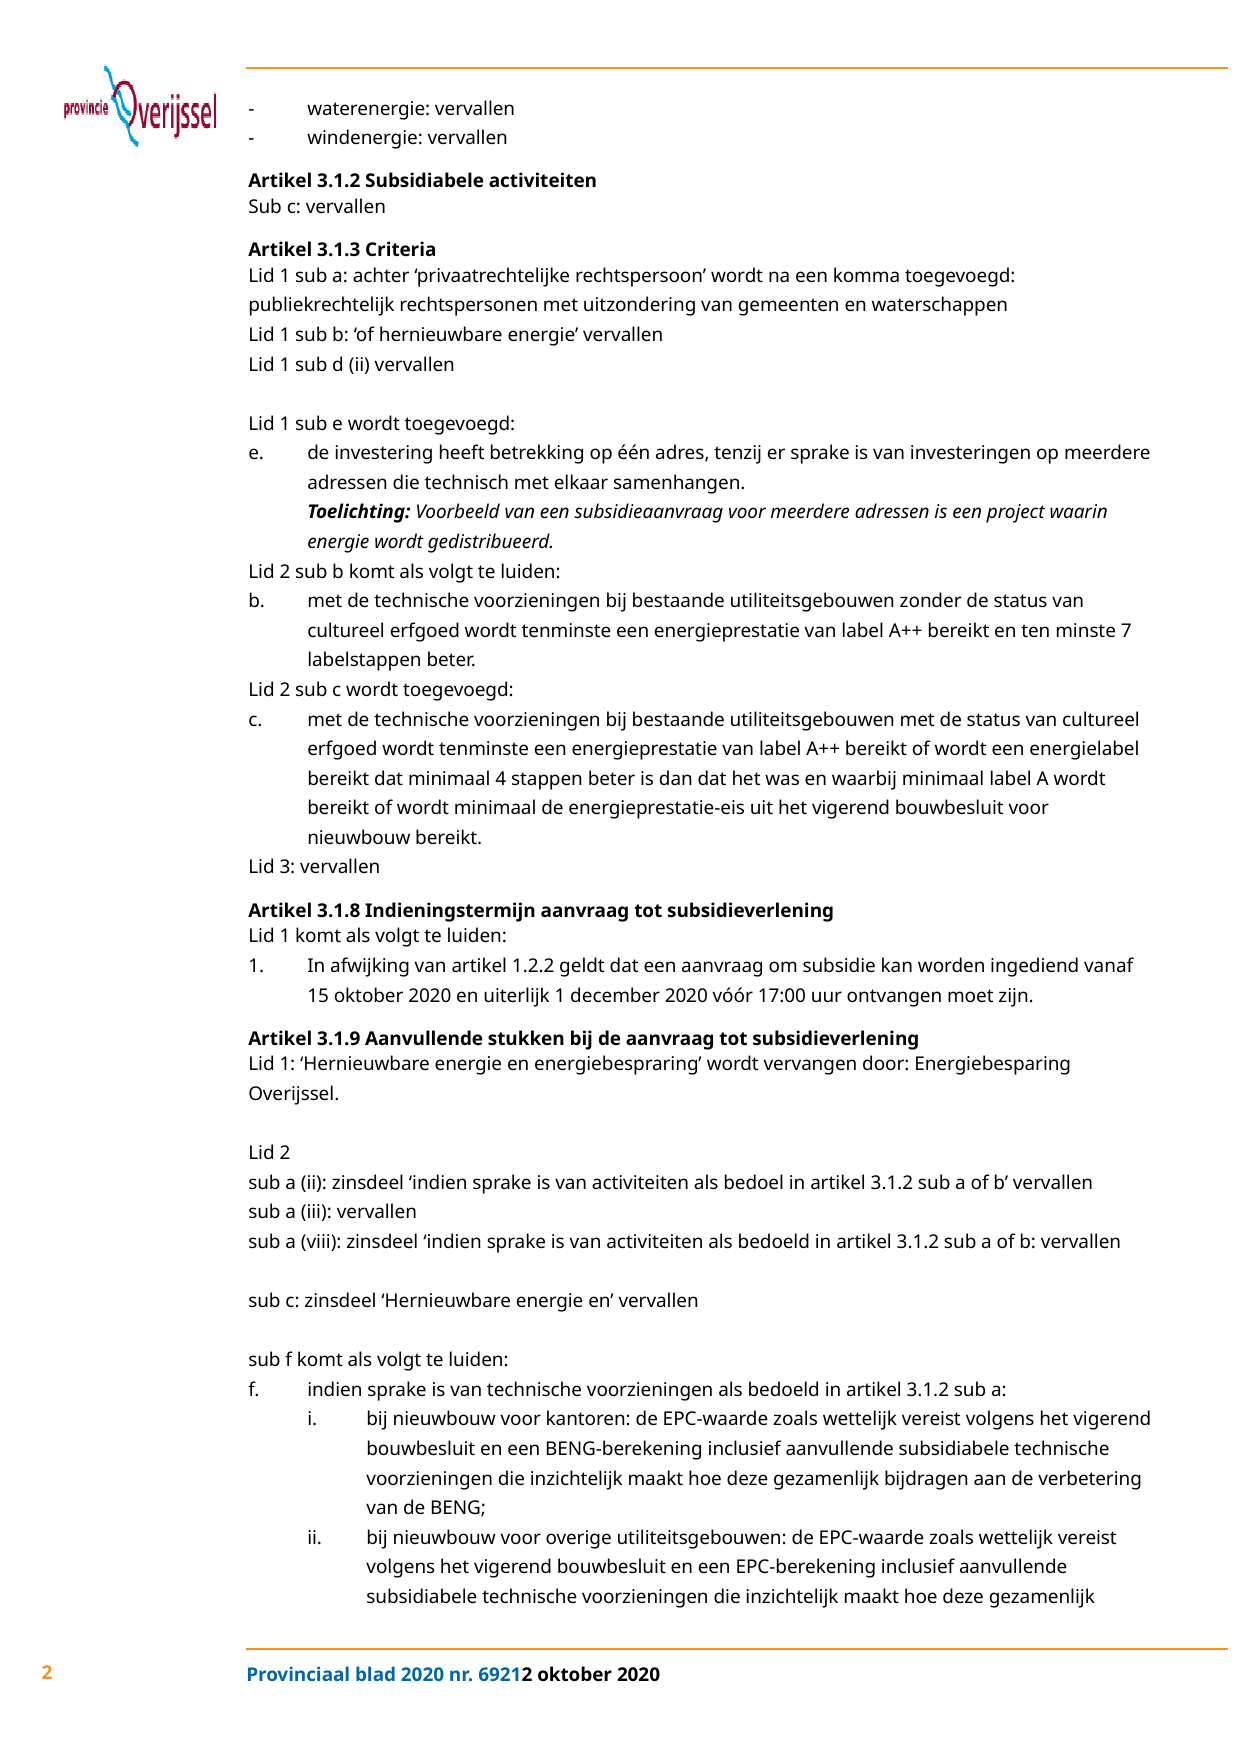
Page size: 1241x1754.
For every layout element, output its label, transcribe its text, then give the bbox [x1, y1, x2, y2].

text Lid 2 sub c wordt toegevoegd: [248, 676, 1152, 702]
text Sub c: vervallen [248, 193, 1152, 219]
text Artikel 3.1.3 Criteria [248, 236, 1152, 262]
text Lid 1 sub a: achter ‘privaatrechtelijke rechtspersoon’ wordt na een komma toegevoegd: publiekrechtelijk rechtspersonen met uitzondering van gemeenten en waterschappen [248, 262, 1152, 317]
list waterenergie: vervallen [248, 95, 1152, 121]
picture [41, 47, 231, 172]
text Lid 1 sub e wordt toegevoegd: [248, 410, 1152, 436]
text Lid 1 sub b: ‘of hernieuwbare energie’ vervallen [248, 321, 1152, 347]
text sub a (ii): zinsdeel ‘indien sprake is van activiteiten als bedoel in artikel 3.1.2 sub a of b’ vervallen [248, 1169, 1152, 1195]
list de investering heeft betrekking op één adres, tenzij er sprake is van investeringen op meerdere adressen die technisch met elkaar samenhangen. [248, 439, 1152, 495]
text sub a (viii): zinsdeel ‘indien sprake is van activiteiten als bedoeld in artikel 3.1.2 sub a of b: vervallen [248, 1228, 1152, 1254]
list windenergie: vervallen [248, 124, 1152, 150]
list Toelichting: Voorbeeld van een subsidieaanvraag voor meerdere adressen is een project waarin energie wordt gedistribueerd. [248, 499, 1152, 554]
text Lid 1: ‘Hernieuwbare energie en energiebespraring’ wordt vervangen door: Energiebesparing Overijssel. [248, 1051, 1152, 1106]
text Artikel 3.1.8 Indieningstermijn aanvraag tot subsidieverlening [248, 897, 1152, 923]
list bij nieuwbouw voor overige utiliteitsgebouwen: de EPC-waarde zoals wettelijk vereist volgens het vigerend bouwbesluit en een EPC-berekening inclusief aanvullende subsidiabele technische voorzieningen die inzichtelijk maakt hoe deze gezamenlijk [307, 1524, 1152, 1609]
list indien sprake is van technische voorzieningen als bedoeld in artikel 3.1.2 sub a: [248, 1376, 1152, 1402]
text sub c: zinsdeel ‘Hernieuwbare energie en’ vervallen [248, 1287, 1152, 1313]
text Lid 2 sub b komt als volgt te luiden: [248, 558, 1152, 584]
list met de technische voorzieningen bij bestaande utiliteitsgebouwen met de status van cultureel erfgoed wordt tenminste een energieprestatie van label A++ bereikt of wordt een energielabel bereikt dat minimaal 4 stappen beter is dan dat het was en waarbij minimaal label A wordt bereikt of wordt minimaal de energieprestatie-eis uit het vigerend bouwbesluit voor nieuwbouw bereikt. [248, 706, 1152, 850]
text Lid 2 [248, 1139, 1152, 1165]
text Lid 1 sub d (ii) vervallen [248, 351, 1152, 377]
text Lid 3: vervallen [248, 854, 1152, 879]
text Artikel 3.1.9 Aanvullende stukken bij de aanvraag tot subsidieverlening [248, 1025, 1152, 1051]
text sub f komt als volgt te luiden: [248, 1346, 1152, 1372]
list met de technische voorzieningen bij bestaande utiliteitsgebouwen zonder de status van cultureel erfgoed wordt tenminste een energieprestatie van label A++ bereikt en ten minste 7 labelstappen beter. [248, 587, 1152, 672]
list In afwijking van artikel 1.2.2 geldt dat een aanvraag om subsidie kan worden ingediend vanaf 15 oktober 2020 en uiterlijk 1 december 2020 vóór 17:00 uur ontvangen moet zijn. [248, 952, 1152, 1007]
list bij nieuwbouw voor kantoren: de EPC-waarde zoals wettelijk vereist volgens het vigerend bouwbesluit en een BENG-berekening inclusief aanvullende subsidiabele technische voorzieningen die inzichtelijk maakt hoe deze gezamenlijk bijdragen aan de verbetering van de BENG; [307, 1406, 1152, 1520]
text sub a (iii): vervallen [248, 1198, 1152, 1224]
text Artikel 3.1.2 Subsidiabele activiteiten [248, 167, 1152, 193]
text Lid 1 komt als volgt te luiden: [248, 923, 1152, 948]
